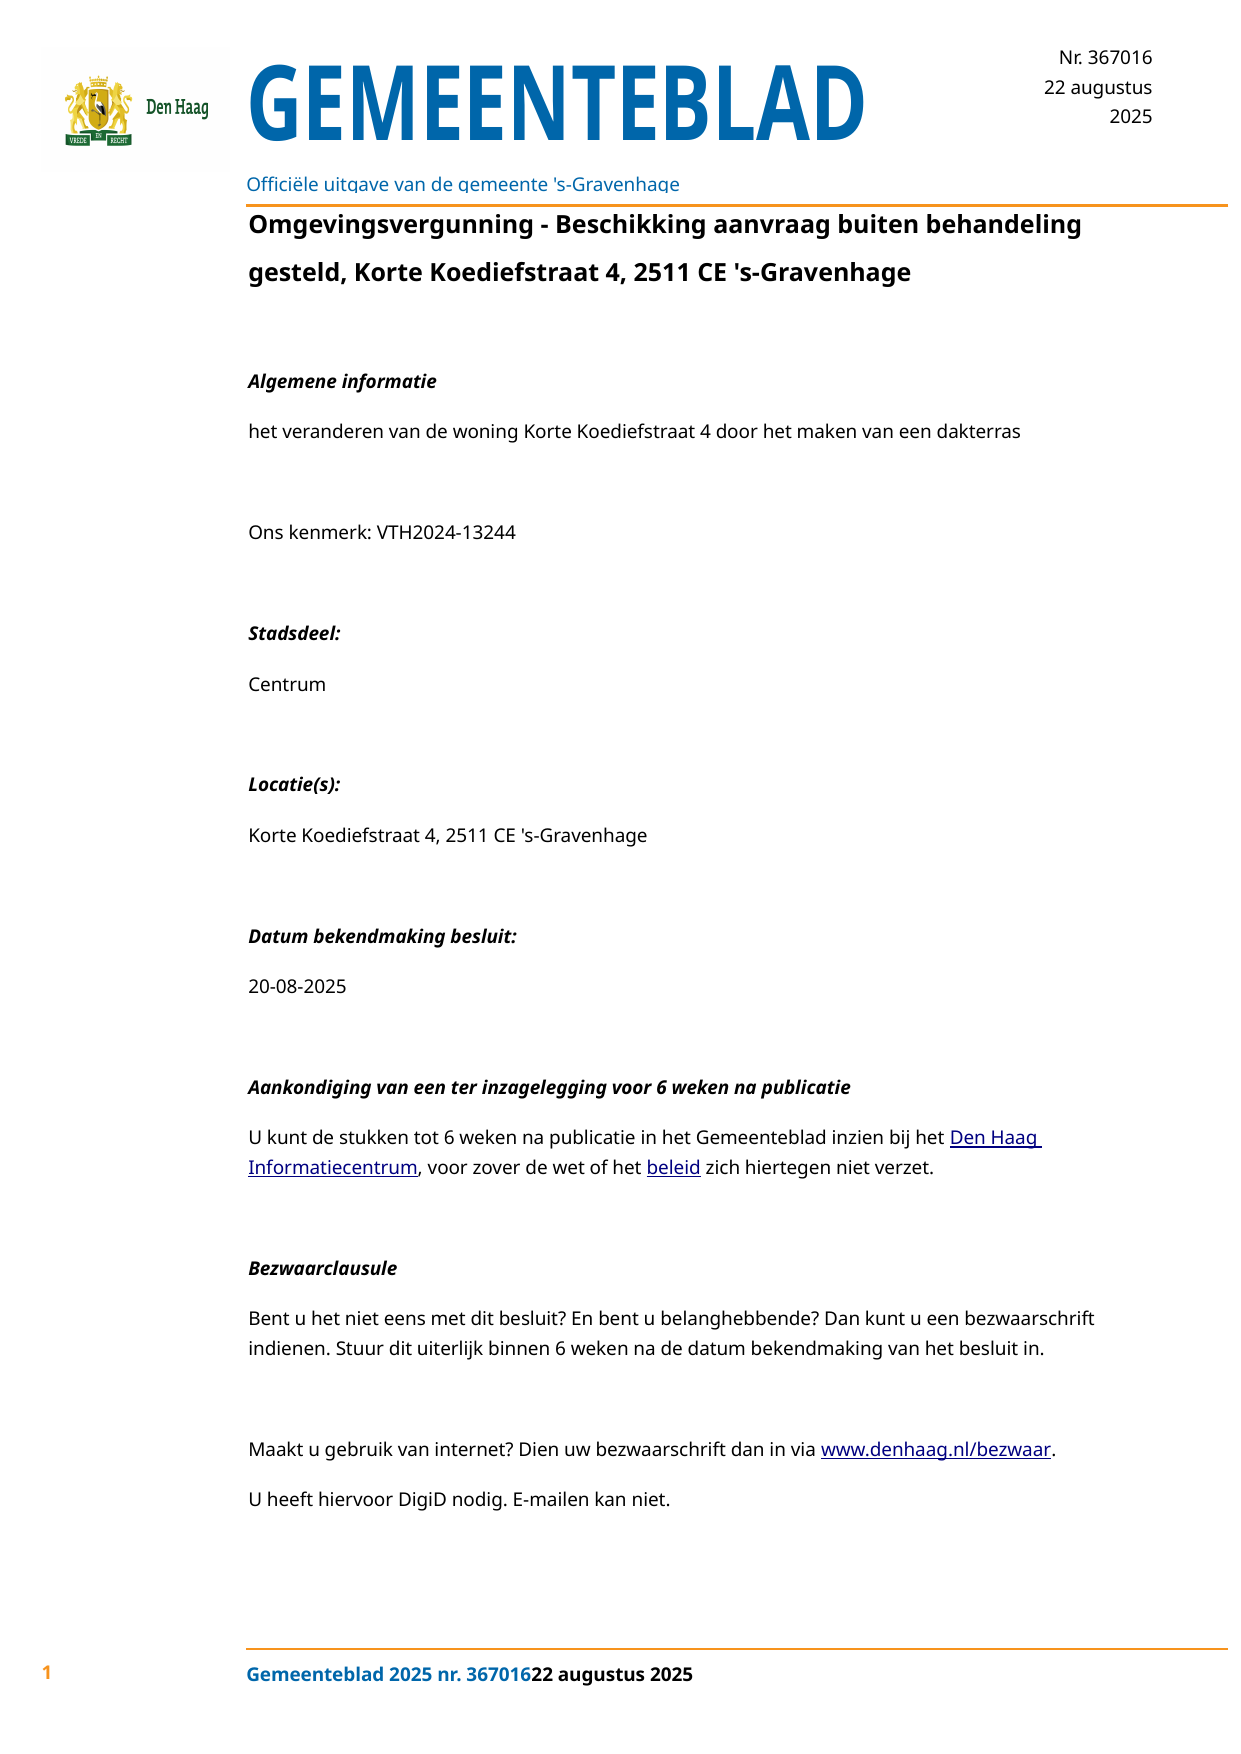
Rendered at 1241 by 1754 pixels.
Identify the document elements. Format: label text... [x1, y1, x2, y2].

text Stadsdeel: [248, 620, 1152, 646]
text U heeft hiervoor DigiD nodig. E-mailen kan niet. [248, 1486, 1152, 1512]
text Omgevingsvergunning - Beschikking aanvraag buiten behandeling gesteld, Korte Koediefstraat 4, 2511 CE 's-Gravenhage [248, 207, 1152, 288]
text Bent u het niet eens met dit besluit? En bent u belanghebbende? Dan kunt u een bezwaarschrift indienen. Stuur dit uiterlijk binnen 6 weken na de datum bekendmaking van het besluit in. [248, 1305, 1152, 1361]
text Locatie(s): [248, 772, 1152, 797]
text Bezwaarclausule [248, 1255, 1152, 1281]
text 20-08-2025 [248, 973, 1152, 999]
picture [41, 47, 231, 172]
text Aankondiging van een ter inzagelegging voor 6 weken na publicatie [248, 1074, 1152, 1100]
text het veranderen van de woning Korte Koediefstraat 4 door het maken van een dakterras [248, 419, 1152, 444]
text U kunt de stukken tot 6 weken na publicatie in het Gemeenteblad inzien bij het Den Haag Informatiecentrum, voor zover de wet of het beleid zich hiertegen niet verzet. [248, 1124, 1152, 1180]
text Datum bekendmaking besluit: [248, 923, 1152, 949]
text Maakt u gebruik van internet? Dien uw bezwaarschrift dan in via www.denhaag.nl/bezwaar. [248, 1436, 1152, 1462]
text Ons kenmerk: VTH2024-13244 [248, 519, 1152, 545]
text Algemene informatie [248, 368, 1152, 394]
text Korte Koediefstraat 4, 2511 CE 's-Gravenhage [248, 822, 1152, 848]
text Centrum [248, 671, 1152, 697]
